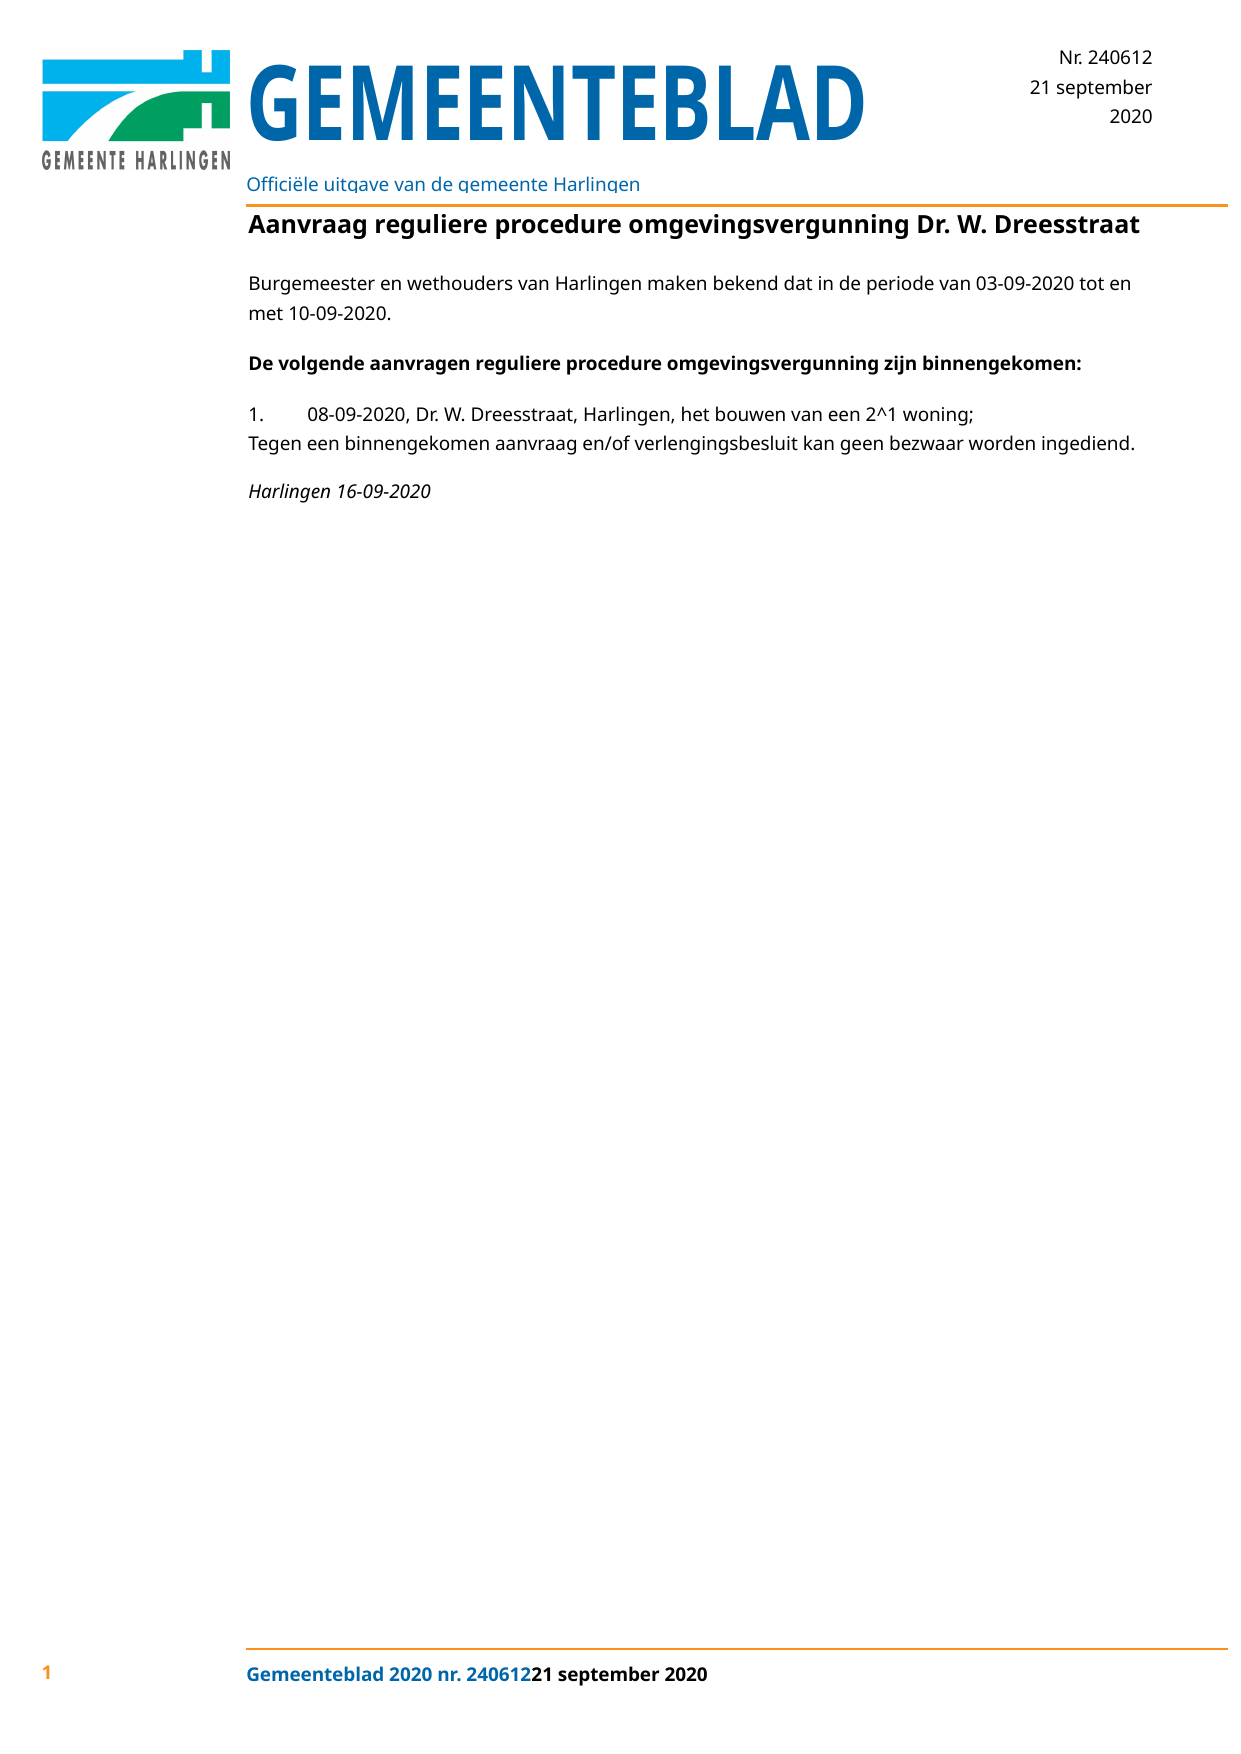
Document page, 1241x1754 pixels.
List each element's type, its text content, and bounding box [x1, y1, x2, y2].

text De volgende aanvragen reguliere procedure omgevingsvergunning zijn binnengekomen: [248, 350, 1152, 376]
text Harlingen 16-09-2020 [248, 478, 1152, 504]
text Tegen een binnengekomen aanvraag en/of verlengingsbesluit kan geen bezwaar worden ingediend. [248, 430, 1152, 456]
text Aanvraag reguliere procedure omgevingsvergunning Dr. W. Dreesstraat [248, 207, 1152, 241]
picture [41, 47, 231, 172]
text Burgemeester en wethouders van Harlingen maken bekend dat in de periode van 03-09-2020 tot en met 10-09-2020. [248, 270, 1152, 326]
list 08-09-2020, Dr. W. Dreesstraat, Harlingen, het bouwen van een 2^1 woning; [248, 401, 1152, 426]
